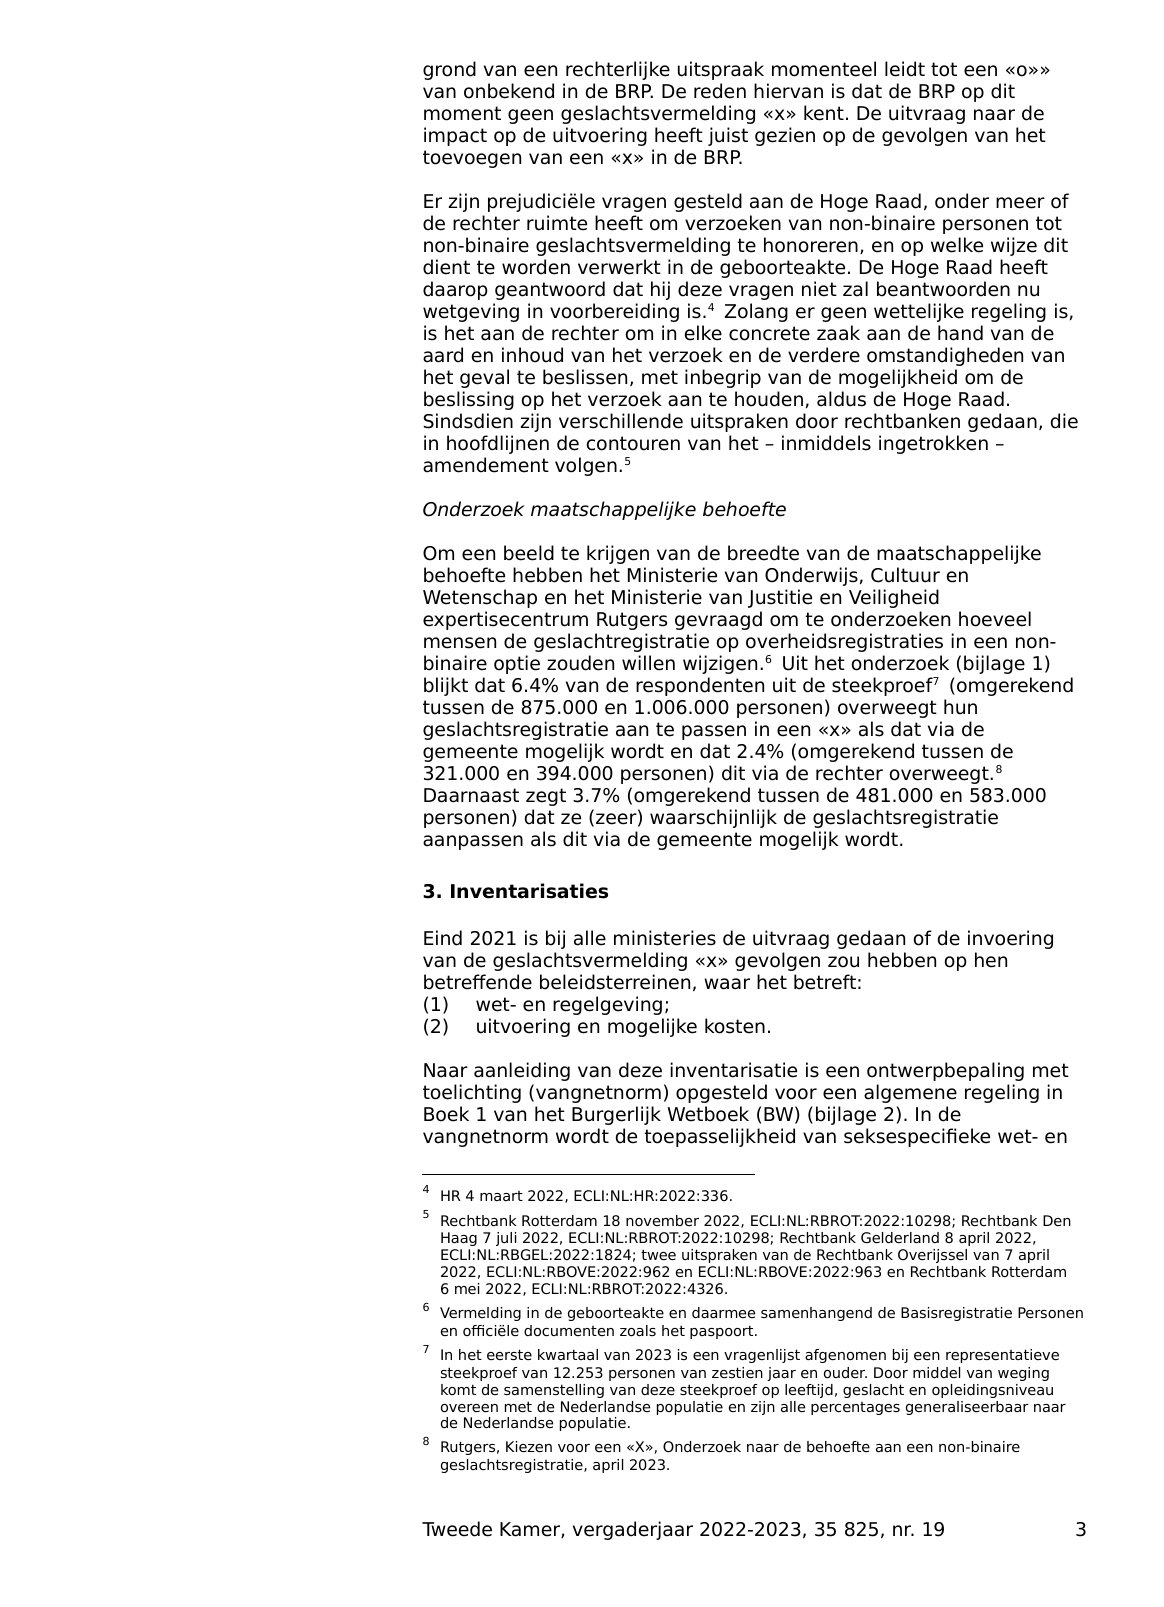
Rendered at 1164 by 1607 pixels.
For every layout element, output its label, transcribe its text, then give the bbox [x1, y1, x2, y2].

text Rechtbank Rotterdam 18 november 2022, ECLI:NL:RBROT:2022:10298; Rechtbank Den Haag 7 juli 2022, ECLI:NL:RBROT:2022:10298; Rechtbank Gelderland 8 april 2022, ECLI:NL:RBGEL:2022:1824; twee uitspraken van de Rechtbank Overijssel van 7 april 2022, ECLI:NL:RBOVE:2022:962 en ECLI:NL:RBOVE:2022:963 en Rechtbank Rotterdam 6 mei 2022, ECLI:NL:RBROT:2022:4326. [422, 1208, 1087, 1298]
text Naar aanleiding van deze inventarisatie is een ontwerpbepaling met toelichting (vangnetnorm) opgesteld voor een algemene regeling in Boek 1 van het Burgerlijk Wetboek (BW) (bijlage 2). In de vangnetnorm wordt de toepasselijkheid van seksespecifieke wet- en [422, 1060, 1087, 1148]
text In het eerste kwartaal van 2023 is een vragenlijst afgenomen bij een representatieve steekproef van 12.253 personen van zestien jaar en ouder. Door middel van weging komt de samenstelling van deze steekproef op leeftijd, geslacht en opleidingsniveau overeen met de Nederlandse populatie en zijn alle percentages generaliseerbaar naar de Nederlandse populatie. [422, 1343, 1087, 1432]
subtitle Onderzoek maatschappelijke behoefte [422, 499, 1087, 521]
text Om een beeld te krijgen van de breedte van de maatschappelijke behoefte hebben het Ministerie van Onderwijs, Cultuur en Wetenschap en het Ministerie van Justitie en Veiligheid expertisecentrum Rutgers gevraagd om te onderzoeken hoeveel mensen de geslachtregistratie op overheidsregistraties in een non-binaire optie zouden willen wijzigen. Uit het onderzoek (bijlage 1) blijkt dat 6.4% van de respondenten uit de steekproef (omgerekend tussen de 875.000 en 1.006.000 personen) overweegt hun geslachtsregistratie aan te passen in een «x» als dat via de gemeente mogelijk wordt en dat 2.4% (omgerekend tussen de 321.000 en 394.000 personen) dit via de rechter overweegt. Daarnaast zegt 3.7% (omgerekend tussen de 481.000 en 583.000 personen) dat ze (zeer) waarschijnlijk de geslachtsregistratie aanpassen als dit via de gemeente mogelijk wordt. [422, 543, 1087, 851]
text Rutgers, Kiezen voor een «X», Onderzoek naar de behoefte aan een non-binaire geslachtsregistratie, april 2023. [422, 1435, 1087, 1474]
text Er zijn prejudiciële vragen gesteld aan de Hoge Raad, onder meer of de rechter ruimte heeft om verzoeken van non-binaire personen tot non-binaire geslachtsvermelding te honoreren, en op welke wijze dit dient te worden verwerkt in de geboorteakte. De Hoge Raad heeft daarop geantwoord dat hij deze vragen niet zal beantwoorden nu wetgeving in voorbereiding is. Zolang er geen wettelijke regeling is, is het aan de rechter om in elke concrete zaak aan de hand van de aard en inhoud van het verzoek en de verdere omstandigheden van het geval te beslissen, met inbegrip van de mogelijkheid om de beslissing op het verzoek aan te houden, aldus de Hoge Raad. Sindsdien zijn verschillende uitspraken door rechtbanken gedaan, die in hoofdlijnen de contouren van het – inmiddels ingetrokken – amendement volgen. [422, 191, 1087, 477]
text grond van een rechterlijke uitspraak momenteel leidt tot een «o»» van onbekend in de BRP. De reden hiervan is dat de BRP op dit moment geen geslachtsvermelding «x» kent. De uitvraag naar de impact op de uitvoering heeft juist gezien op de gevolgen van het toevoegen van een «x» in de BRP. [422, 59, 1087, 169]
text Vermelding in de geboorteakte en daarmee samenhangend de Basisregistratie Personen en officiële documenten zoals het paspoort. [422, 1301, 1087, 1340]
text (1) wet- en regelgeving; [422, 994, 1087, 1016]
text (2) uitvoering en mogelijke kosten. [422, 1016, 1087, 1038]
text Eind 2021 is bij alle ministeries de uitvraag gedaan of de invoering van de geslachtsvermelding «x» gevolgen zou hebben op hen betreffende beleidsterreinen, waar het betreft: [422, 928, 1087, 994]
text HR 4 maart 2022, ECLI:NL:HR:2022:336. [422, 1183, 1087, 1206]
subtitle 3. Inventarisaties [422, 881, 1087, 903]
